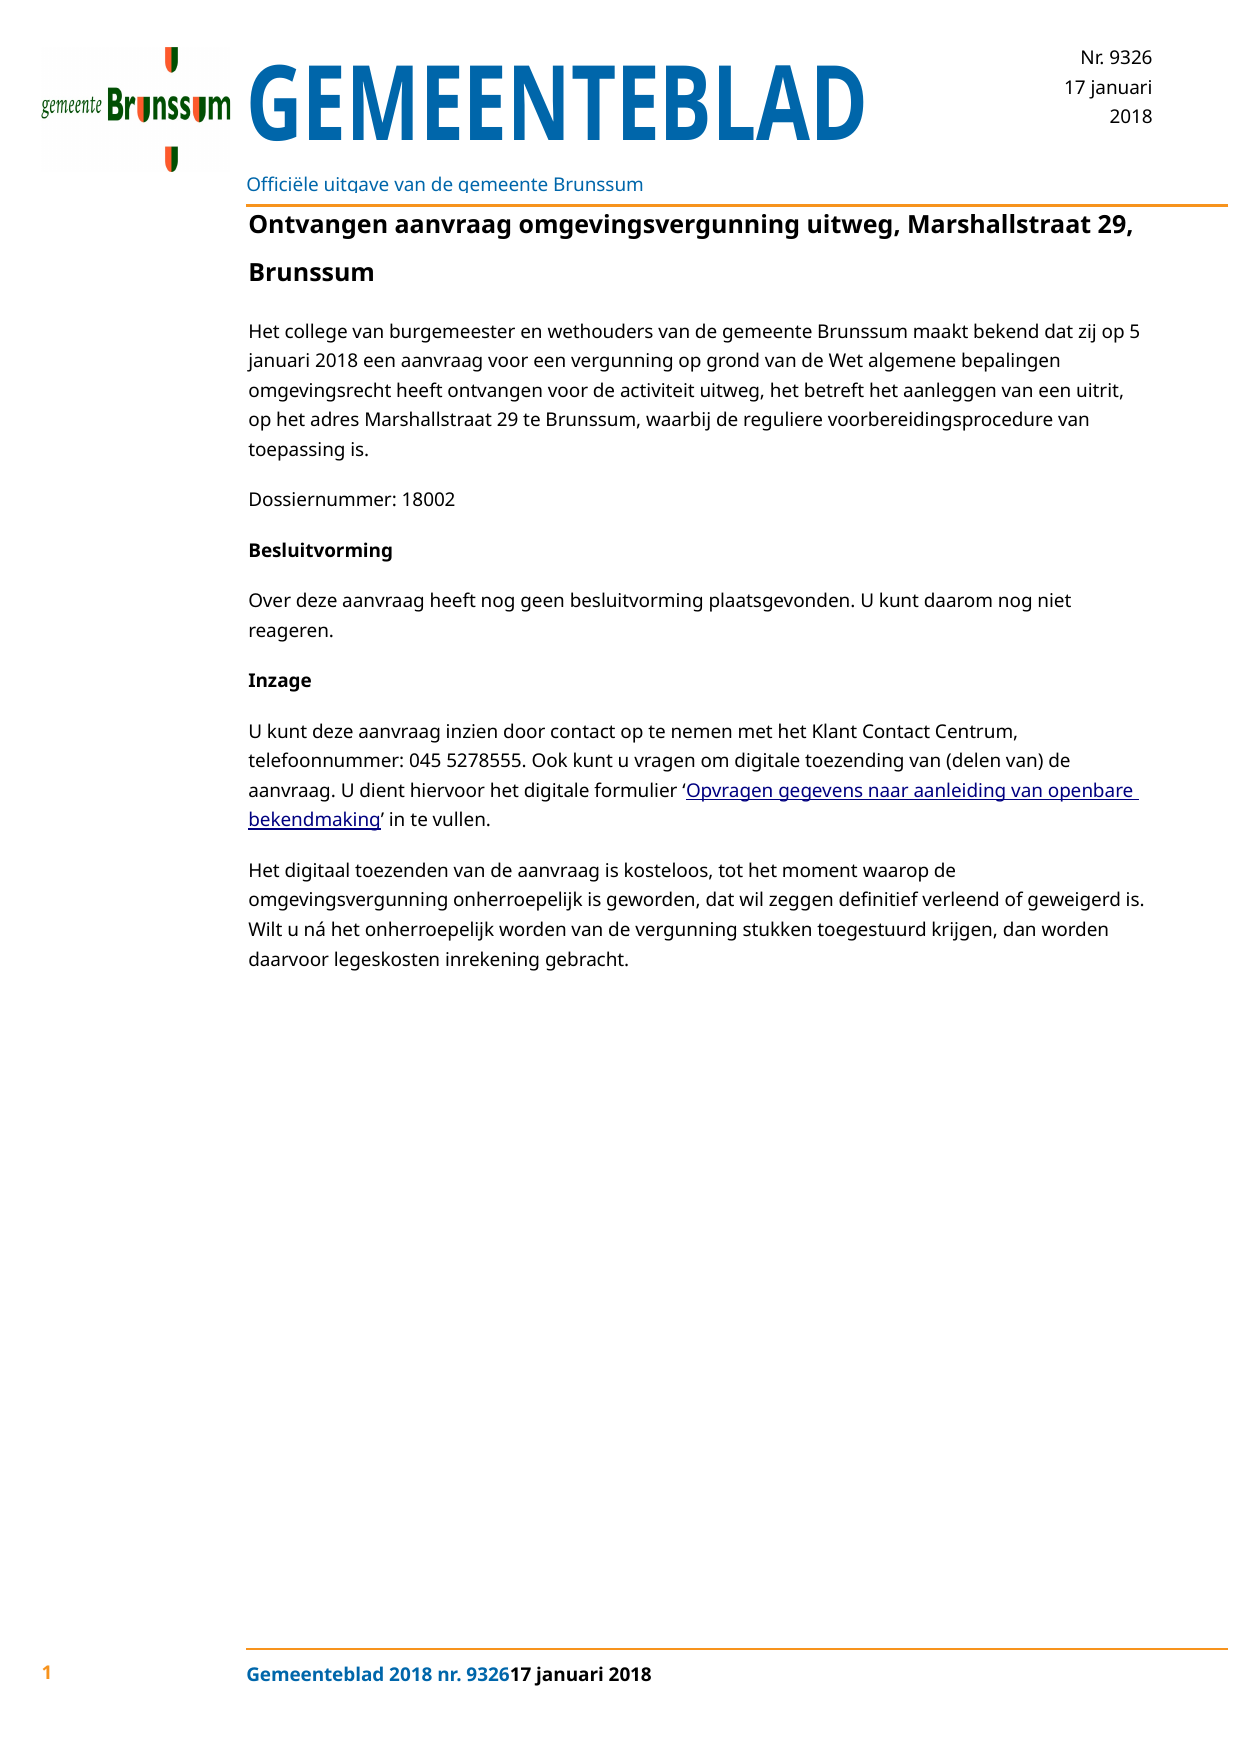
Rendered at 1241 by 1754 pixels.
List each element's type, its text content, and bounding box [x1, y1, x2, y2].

text Dossiernummer: 18002 [248, 487, 1152, 512]
text Het college van burgemeester en wethouders van de gemeente Brunssum maakt bekend dat zij op 5 januari 2018 een aanvraag voor een vergunning op grond van de Wet algemene bepalingen omgevingsrecht heeft ontvangen voor de activiteit uitweg, het betreft het aanleggen van een uitrit, op het adres Marshallstraat 29 te Brunssum, waarbij de reguliere voorbereidingsprocedure van toepassing is. [248, 318, 1152, 462]
text Het digitaal toezenden van de aanvraag is kosteloos, tot het moment waarop de omgevingsvergunning onherroepelijk is geworden, dat wil zeggen definitief verleend of geweigerd is. Wilt u ná het onherroepelijk worden van de vergunning stukken toegestuurd krijgen, dan worden daarvoor legeskosten inrekening gebracht. [248, 857, 1152, 972]
text Inzage [248, 667, 1152, 693]
text Over deze aanvraag heeft nog geen besluitvorming plaatsgevonden. U kunt daarom nog niet reageren. [248, 587, 1152, 643]
picture [41, 47, 231, 172]
text Besluitvorming [248, 537, 1152, 563]
text Ontvangen aanvraag omgevingsvergunning uitweg, Marshallstraat 29, Brunssum [248, 207, 1152, 288]
text U kunt deze aanvraag inzien door contact op te nemen met het Klant Contact Centrum, telefoonnummer: 045 5278555. Ook kunt u vragen om digitale toezending van (delen van) de aanvraag. U dient hiervoor het digitale formulier ‘Opvragen gegevens naar aanleiding van openbare bekendmaking’ in te vullen. [248, 718, 1152, 832]
